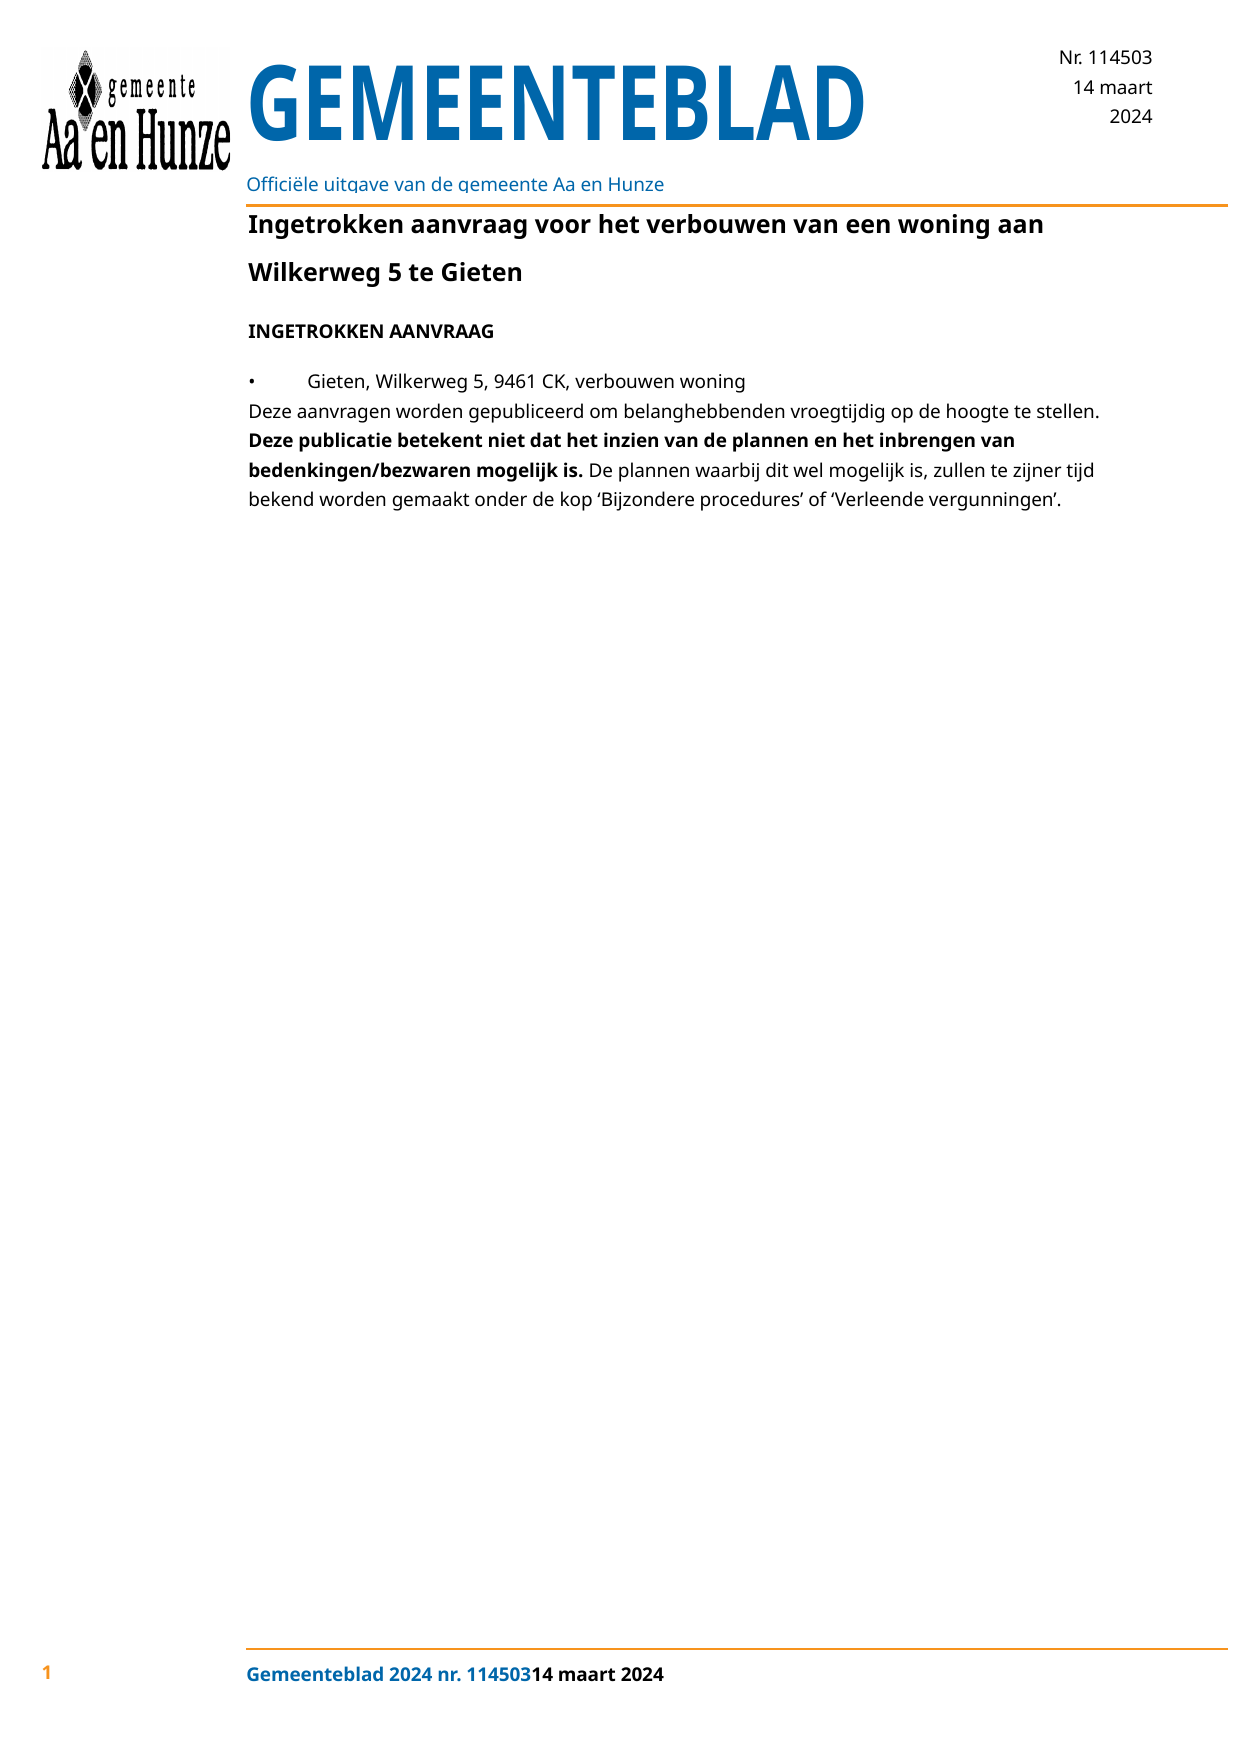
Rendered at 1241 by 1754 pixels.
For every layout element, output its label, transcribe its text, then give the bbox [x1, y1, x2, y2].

text INGETROKKEN AANVRAAG [248, 318, 1152, 344]
list Gieten, Wilkerweg 5, 9461 CK, verbouwen woning [248, 368, 1152, 394]
text Deze aanvragen worden gepubliceerd om belanghebbenden vroegtijdig op de hoogte te stellen. Deze publicatie betekent niet dat het inzien van de plannen en het inbrengen van bedenkingen/bezwaren mogelijk is. De plannen waarbij dit wel mogelijk is, zullen te zijner tijd bekend worden gemaakt onder de kop ‘Bijzondere procedures’ of ‘Verleende vergunningen’. [248, 398, 1152, 512]
picture [41, 47, 231, 172]
text Ingetrokken aanvraag voor het verbouwen van een woning aan Wilkerweg 5 te Gieten [248, 207, 1152, 288]
